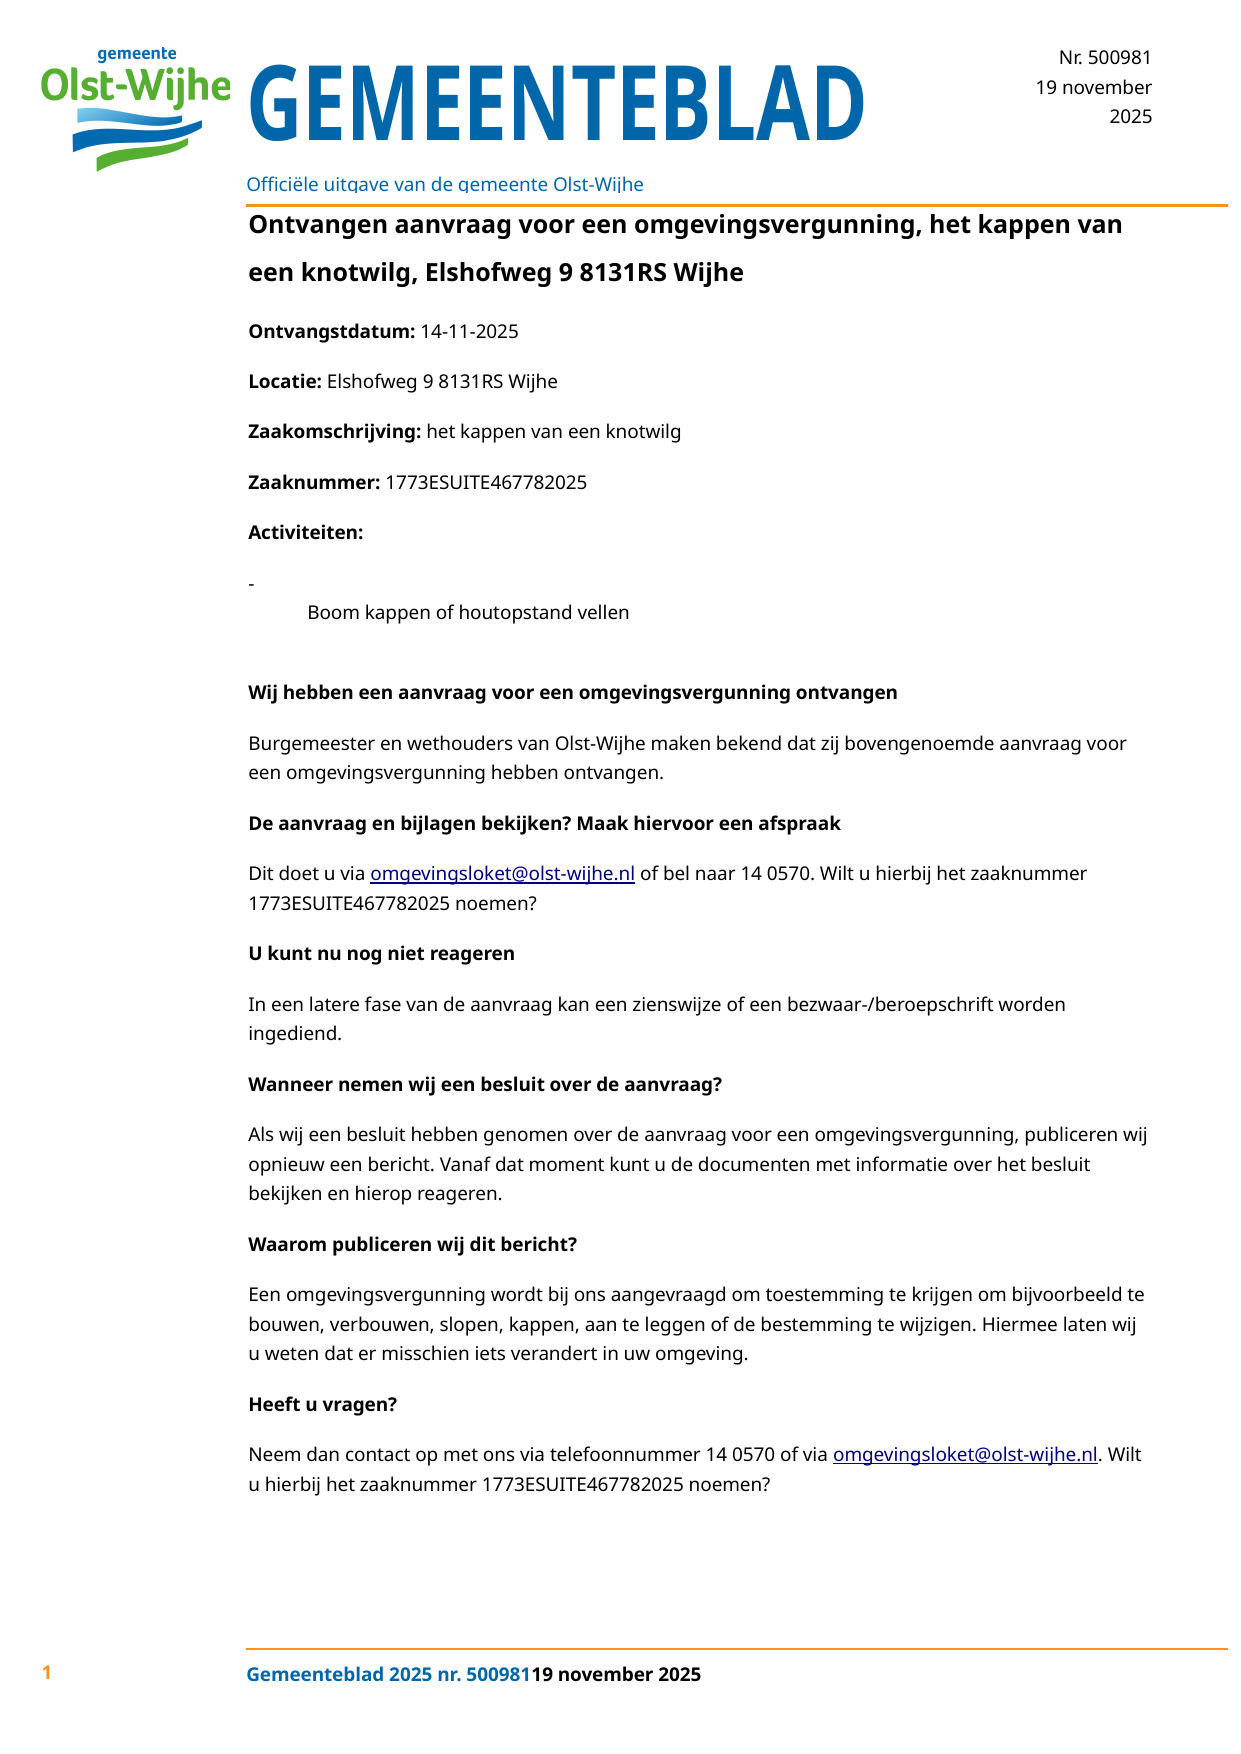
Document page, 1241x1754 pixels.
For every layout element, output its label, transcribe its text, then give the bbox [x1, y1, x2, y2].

text Ontvangstdatum: 14-11-2025 [248, 318, 1152, 344]
text Wanneer nemen wij een besluit over de aanvraag? [248, 1071, 1152, 1097]
text Een omgevingsvergunning wordt bij ons aangevraagd om toestemming te krijgen om bijvoorbeeld te bouwen, verbouwen, slopen, kappen, aan te leggen of de bestemming te wijzigen. Hiermee laten wij u weten dat er misschien iets verandert in uw omgeving. [248, 1281, 1152, 1366]
text U kunt nu nog niet reageren [248, 940, 1152, 966]
text Ontvangen aanvraag voor een omgevingsvergunning, het kappen van een knotwilg, Elshofweg 9 8131RS Wijhe [248, 207, 1152, 288]
text Activiteiten: [248, 519, 1152, 545]
text Neem dan contact op met ons via telefoonnummer 14 0570 of via omgevingsloket@olst-wijhe.nl. Wilt u hierbij het zaaknummer 1773ESUITE467782025 noemen? [248, 1441, 1152, 1497]
text Zaakomschrijving: het kappen van een knotwilg [248, 419, 1152, 444]
text Heeft u vragen? [248, 1391, 1152, 1417]
text In een latere fase van de aanvraag kan een zienswijze of een bezwaar-/beroepschrift worden ingediend. [248, 991, 1152, 1046]
text Zaaknummer: 1773ESUITE467782025 [248, 469, 1152, 495]
text Burgemeester en wethouders van Olst-Wijhe maken bekend dat zij bovengenoemde aanvraag voor een omgevingsvergunning hebben ontvangen. [248, 730, 1152, 785]
picture [41, 47, 231, 172]
list Boom kappen of houtopstand vellen [248, 599, 1152, 625]
text Wij hebben een aanvraag voor een omgevingsvergunning ontvangen [248, 679, 1152, 705]
text Dit doet u via omgevingsloket@olst-wijhe.nl of bel naar 14 0570. Wilt u hierbij het zaaknummer 1773ESUITE467782025 noemen? [248, 860, 1152, 916]
text Locatie: Elshofweg 9 8131RS Wijhe [248, 368, 1152, 394]
text De aanvraag en bijlagen bekijken? Maak hiervoor een afspraak [248, 810, 1152, 836]
text Als wij een besluit hebben genomen over de aanvraag voor een omgevingsvergunning, publiceren wij opnieuw een bericht. Vanaf dat moment kunt u de documenten met informatie over het besluit bekijken en hierop reageren. [248, 1121, 1152, 1206]
text Waarom publiceren wij dit bericht? [248, 1231, 1152, 1257]
